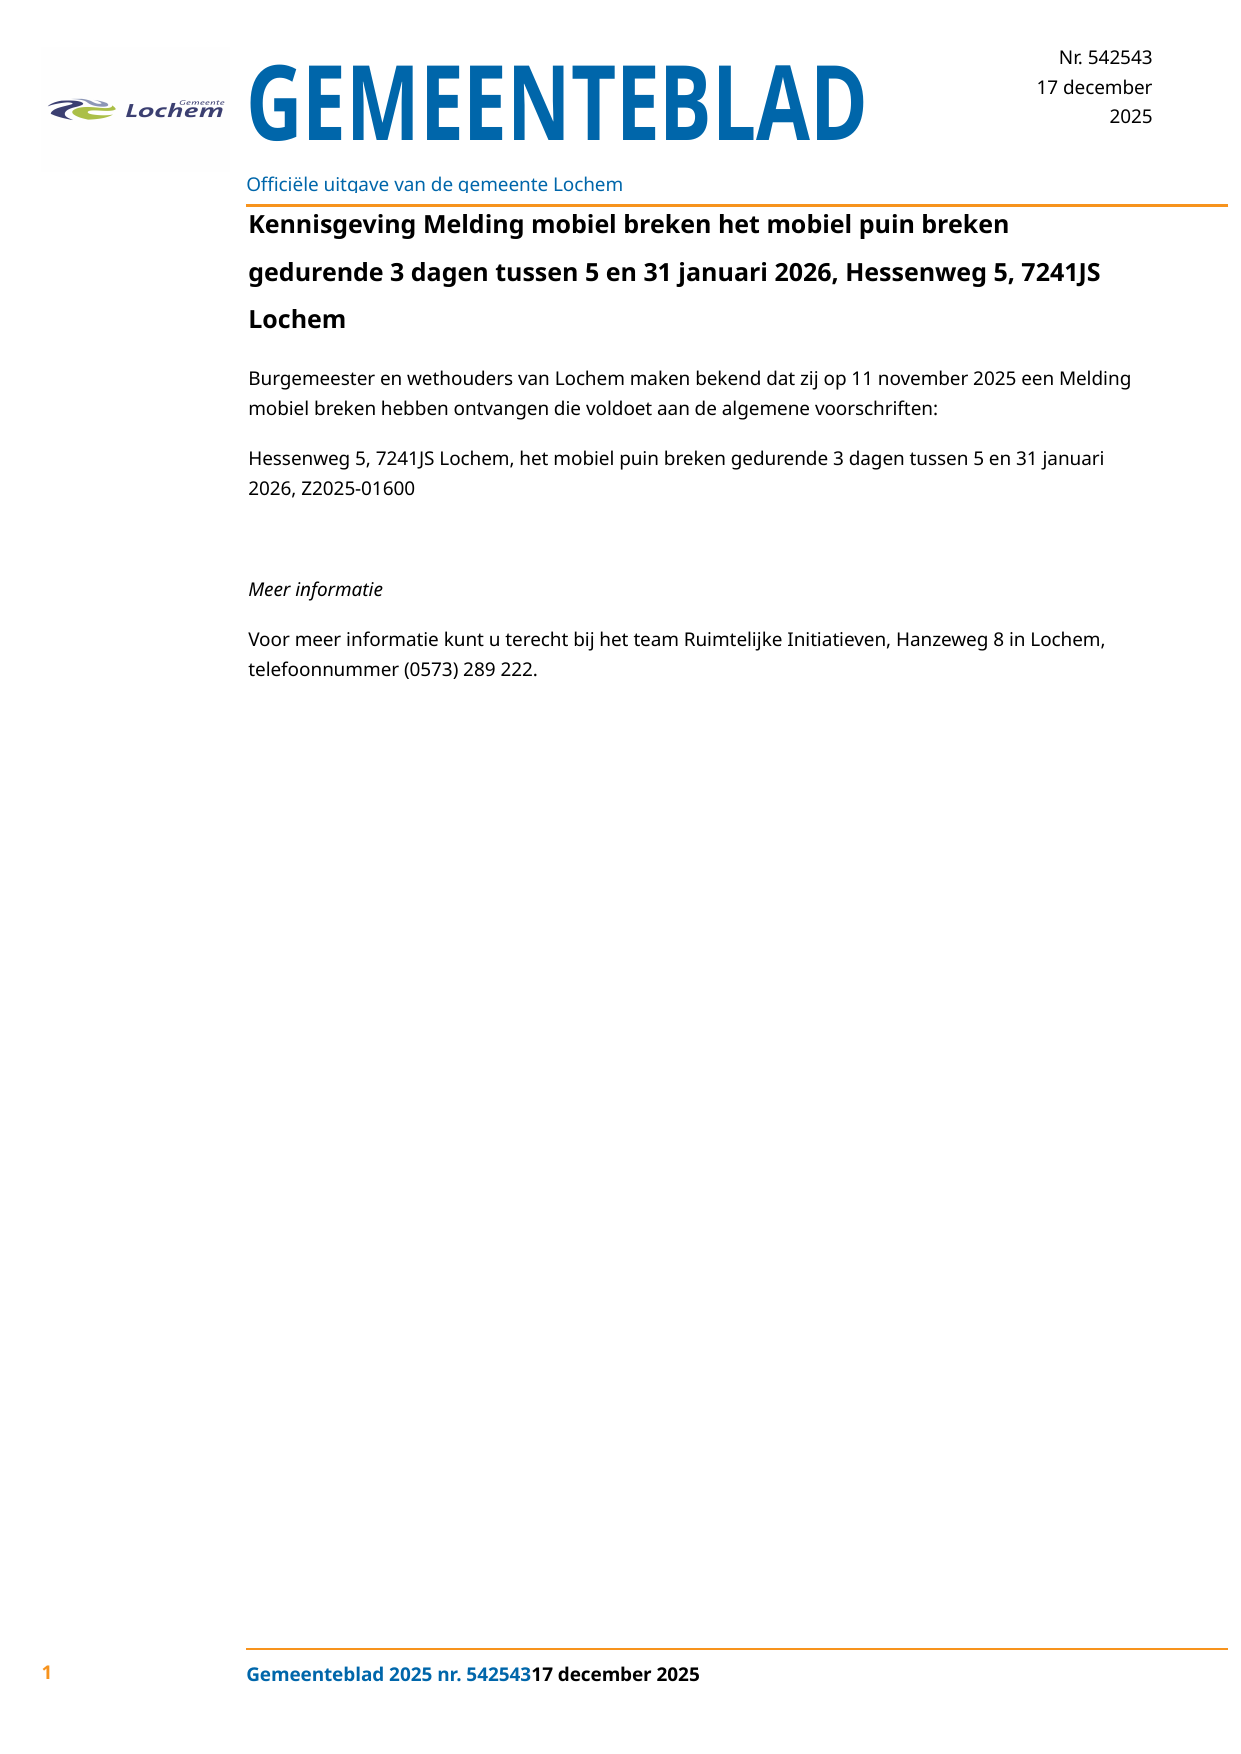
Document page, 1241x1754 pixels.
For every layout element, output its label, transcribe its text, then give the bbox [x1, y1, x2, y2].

text Hessenweg 5, 7241JS Lochem, het mobiel puin breken gedurende 3 dagen tussen 5 en 31 januari 2026, Z2025-01600 [248, 446, 1152, 501]
text Kennisgeving Melding mobiel breken het mobiel puin breken gedurende 3 dagen tussen 5 en 31 januari 2026, Hessenweg 5, 7241JS Lochem [248, 207, 1152, 336]
text Meer informatie [248, 576, 1152, 602]
text Burgemeester en wethouders van Lochem maken bekend dat zij op 11 november 2025 een Melding mobiel breken hebben ontvangen die voldoet aan de algemene voorschriften: [248, 366, 1152, 421]
picture [41, 47, 231, 172]
text Voor meer informatie kunt u terecht bij het team Ruimtelijke Initiatieven, Hanzeweg 8 in Lochem, telefoonnummer (0573) 289 222. [248, 626, 1152, 682]
